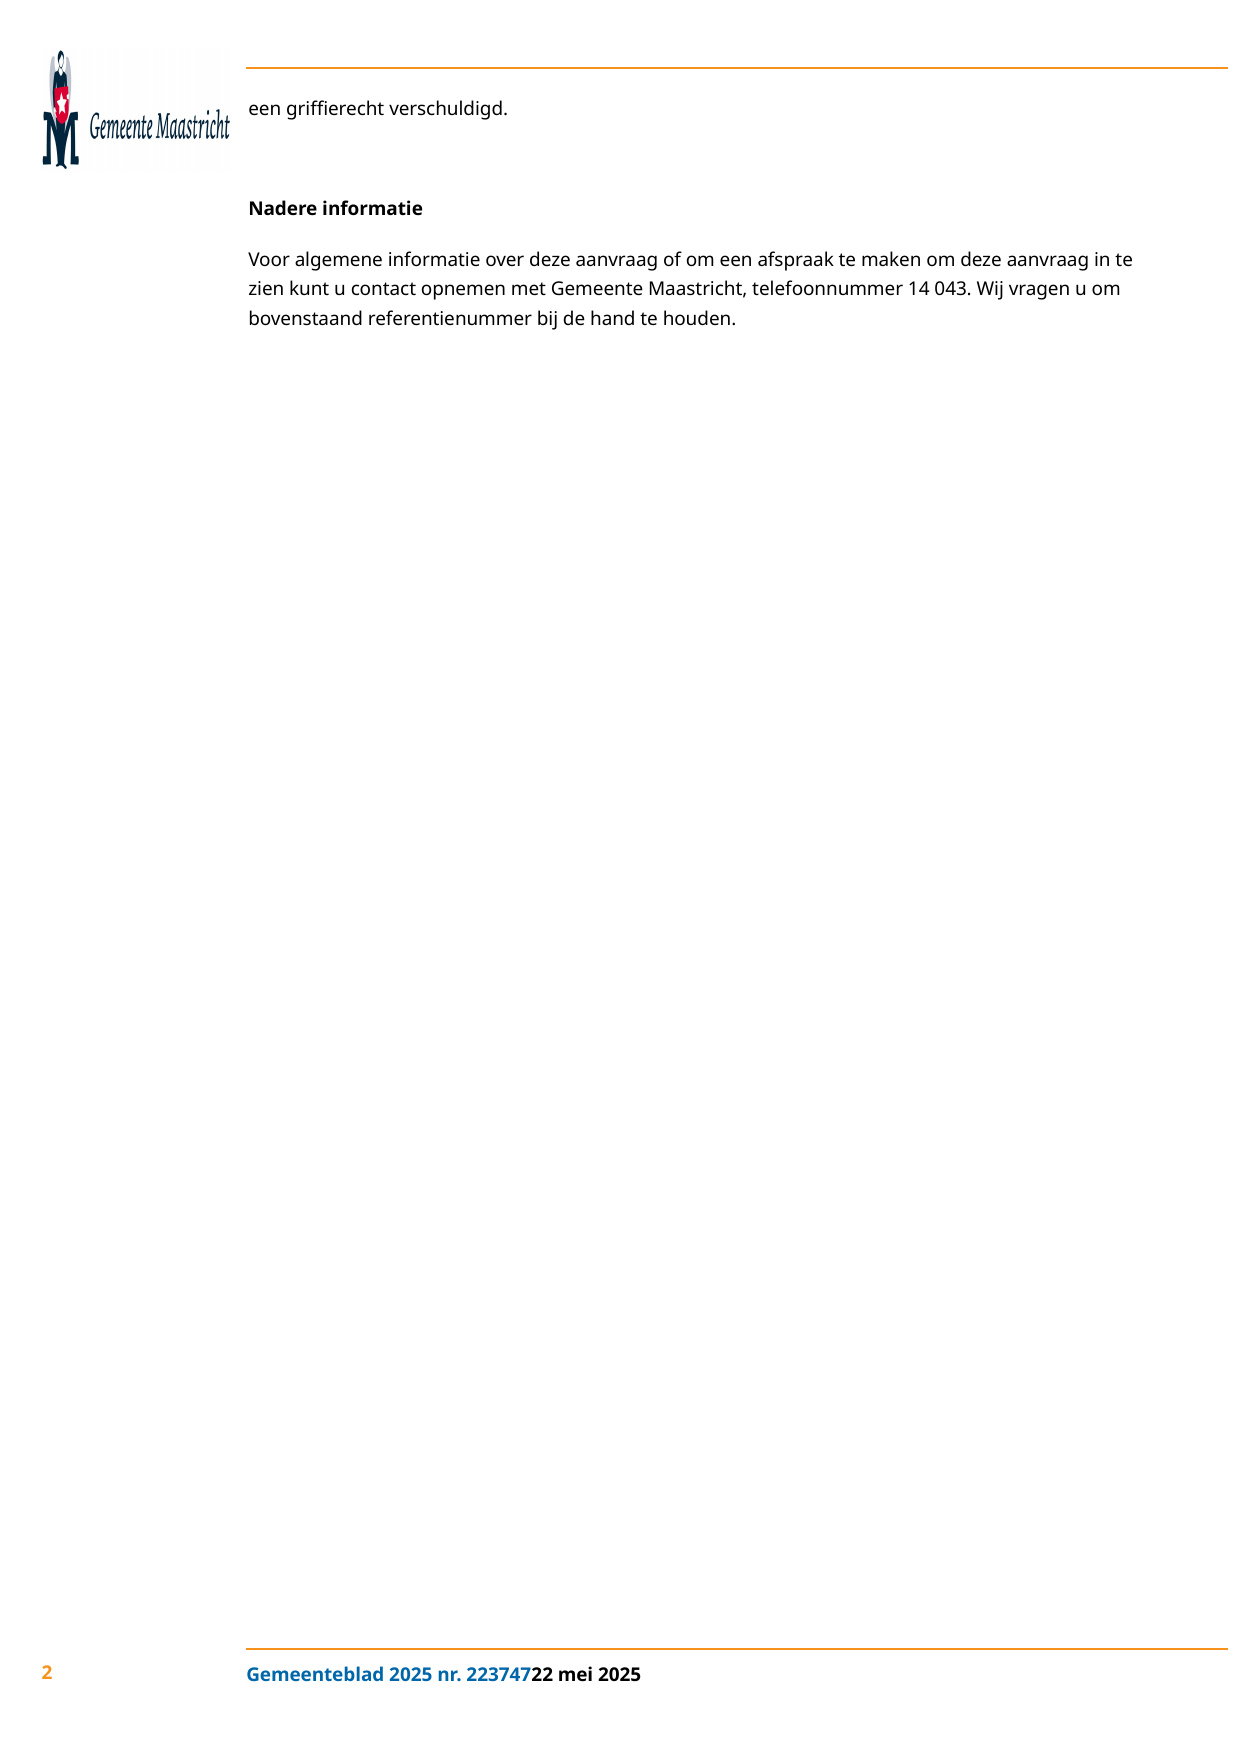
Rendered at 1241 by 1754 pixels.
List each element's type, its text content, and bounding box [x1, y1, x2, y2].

text Voor algemene informatie over deze aanvraag of om een afspraak te maken om deze aanvraag in te zien kunt u contact opnemen met Gemeente Maastricht, telefoonnummer 14 043. Wij vragen u om bovenstaand referentienummer bij de hand te houden. [248, 246, 1152, 331]
text Nadere informatie [248, 196, 1152, 221]
picture [41, 47, 231, 172]
text een griffierecht verschuldigd. [248, 95, 1152, 121]
